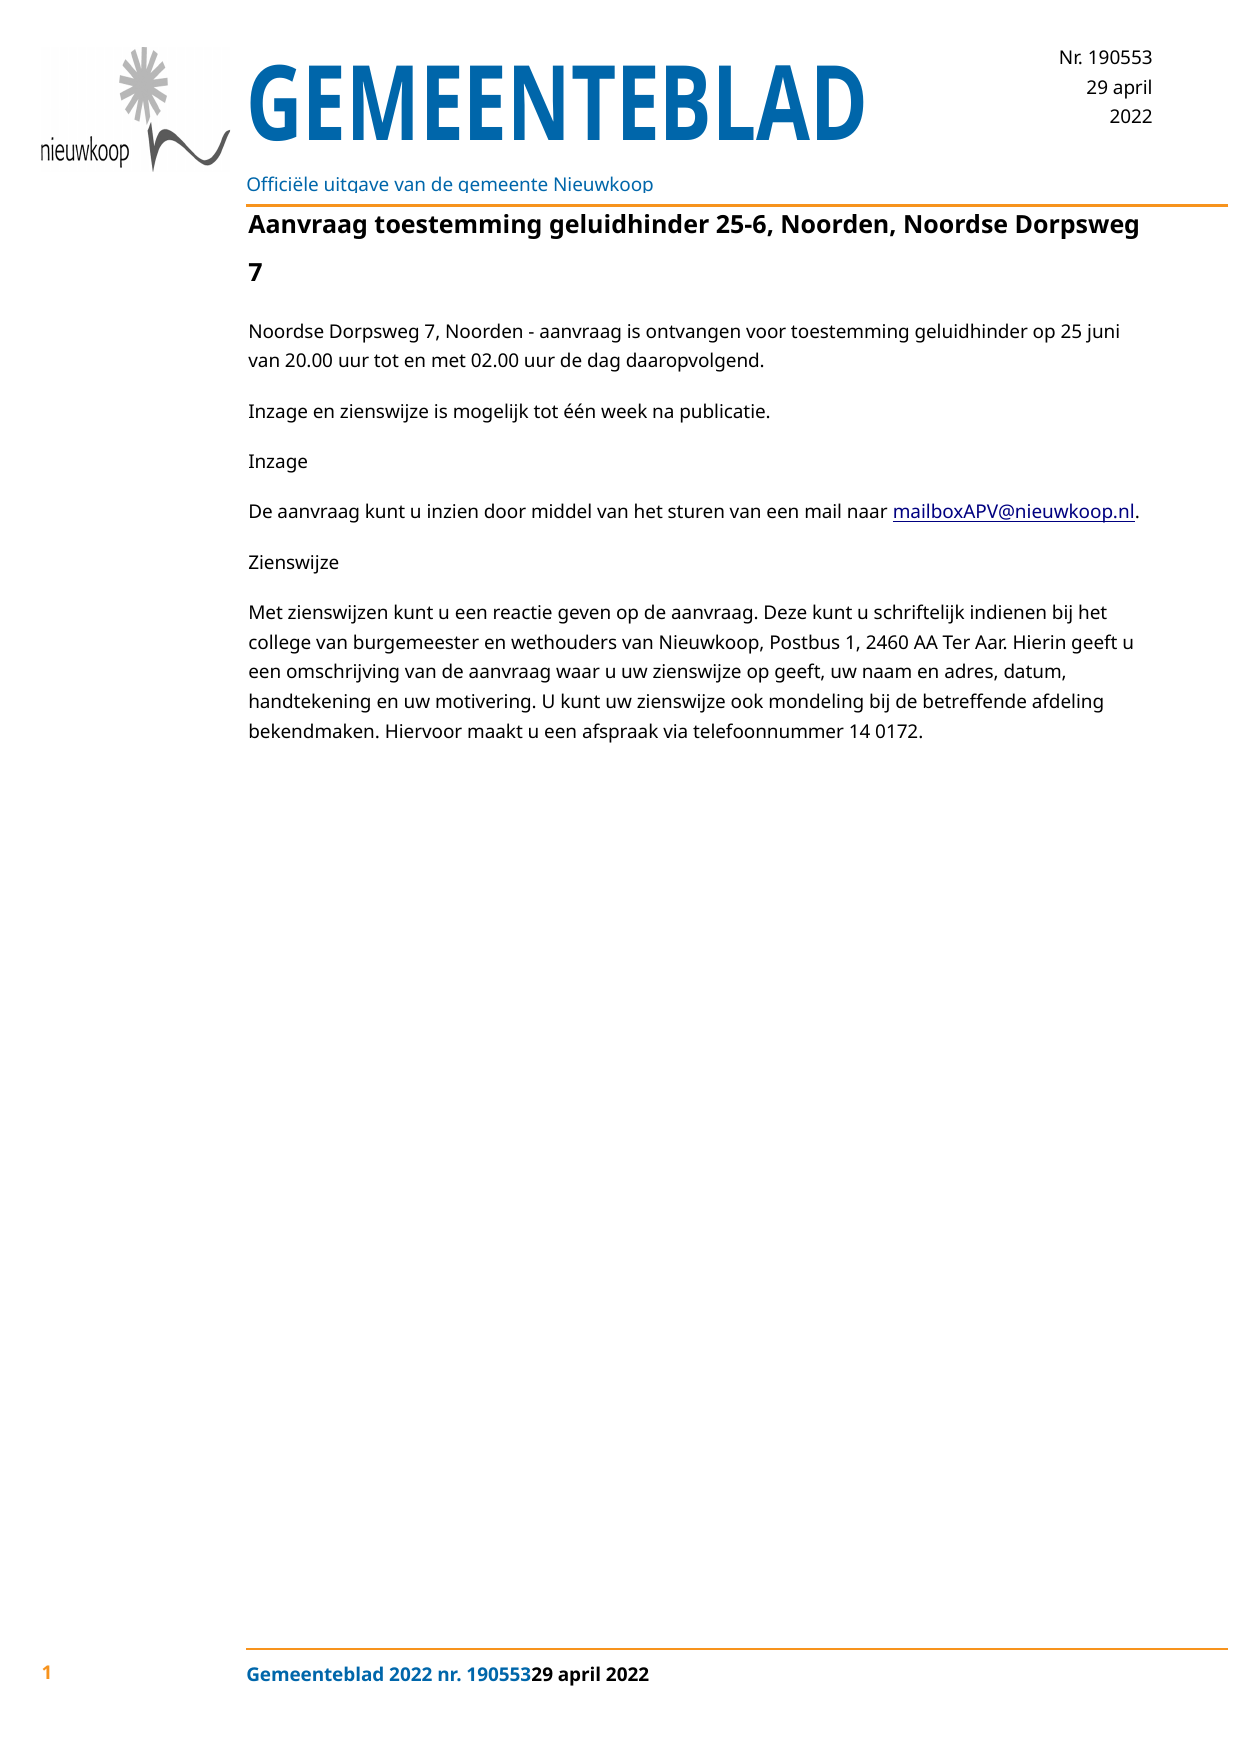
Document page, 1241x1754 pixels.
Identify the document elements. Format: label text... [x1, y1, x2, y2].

text De aanvraag kunt u inzien door middel van het sturen van een mail naar mailboxAPV@nieuwkoop.nl. [248, 499, 1152, 524]
text Inzage [248, 448, 1152, 474]
text Zienswijze [248, 549, 1152, 575]
text Noordse Dorpsweg 7, Noorden - aanvraag is ontvangen voor toestemming geluidhinder op 25 juni van 20.00 uur tot en met 02.00 uur de dag daaropvolgend. [248, 318, 1152, 373]
text Met zienswijzen kunt u een reactie geven op de aanvraag. Deze kunt u schriftelijk indienen bij het college van burgemeester en wethouders van Nieuwkoop, Postbus 1, 2460 AA Ter Aar. Hierin geeft u een omschrijving van de aanvraag waar u uw zienswijze op geeft, uw naam en adres, datum, handtekening en uw motivering. U kunt uw zienswijze ook mondeling bij de betreffende afdeling bekendmaken. Hiervoor maakt u een afspraak via telefoonnummer 14 0172. [248, 599, 1152, 744]
picture [41, 47, 231, 172]
text Aanvraag toestemming geluidhinder 25-6, Noorden, Noordse Dorpsweg 7 [248, 207, 1152, 288]
text Inzage en zienswijze is mogelijk tot één week na publicatie. [248, 398, 1152, 424]
